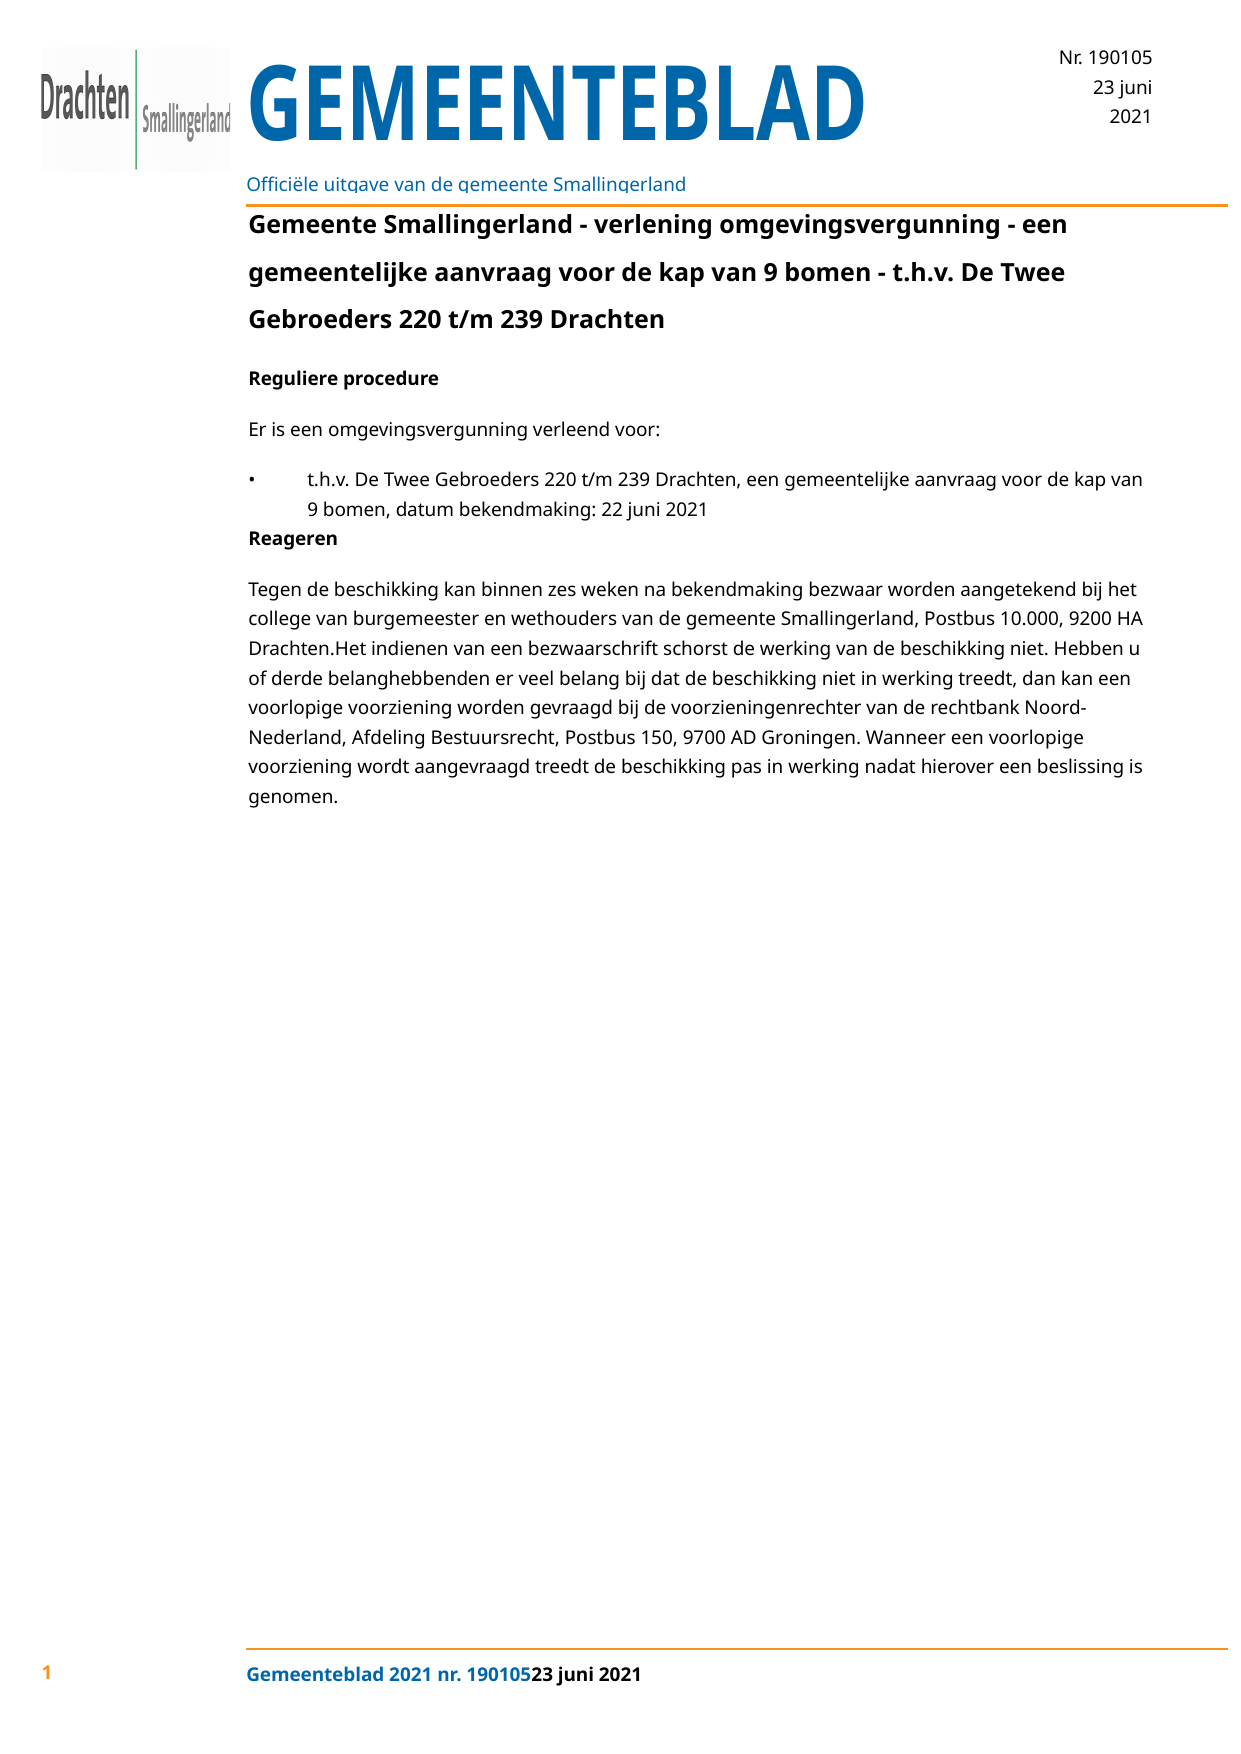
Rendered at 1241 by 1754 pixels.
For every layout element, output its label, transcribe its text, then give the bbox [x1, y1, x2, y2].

text Reageren [248, 526, 1152, 551]
text Tegen de beschikking kan binnen zes weken na bekendmaking bezwaar worden aangetekend bij het college van burgemeester en wethouders van de gemeente Smallingerland, Postbus 10.000, 9200 HA Drachten.Het indienen van een bezwaarschrift schorst de werking van de beschikking niet. Hebben u of derde belanghebbenden er veel belang bij dat de beschikking niet in werking treedt, dan kan een voorlopige voorziening worden gevraagd bij de voorzieningenrechter van de rechtbank Noord-Nederland, Afdeling Bestuursrecht, Postbus 150, 9700 AD Groningen. Wanneer een voorlopige voorziening wordt aangevraagd treedt de beschikking pas in werking nadat hierover een beslissing is genomen. [248, 576, 1152, 809]
picture [41, 47, 231, 172]
list t.h.v. De Twee Gebroeders 220 t/m 239 Drachten, een gemeentelijke aanvraag voor de kap van 9 bomen, datum bekendmaking: 22 juni 2021 [248, 466, 1152, 522]
text Gemeente Smallingerland - verlening omgevingsvergunning - een gemeentelijke aanvraag voor de kap van 9 bomen - t.h.v. De Twee Gebroeders 220 t/m 239 Drachten [248, 207, 1152, 336]
text Er is een omgevingsvergunning verleend voor: [248, 416, 1152, 442]
text Reguliere procedure [248, 366, 1152, 391]
